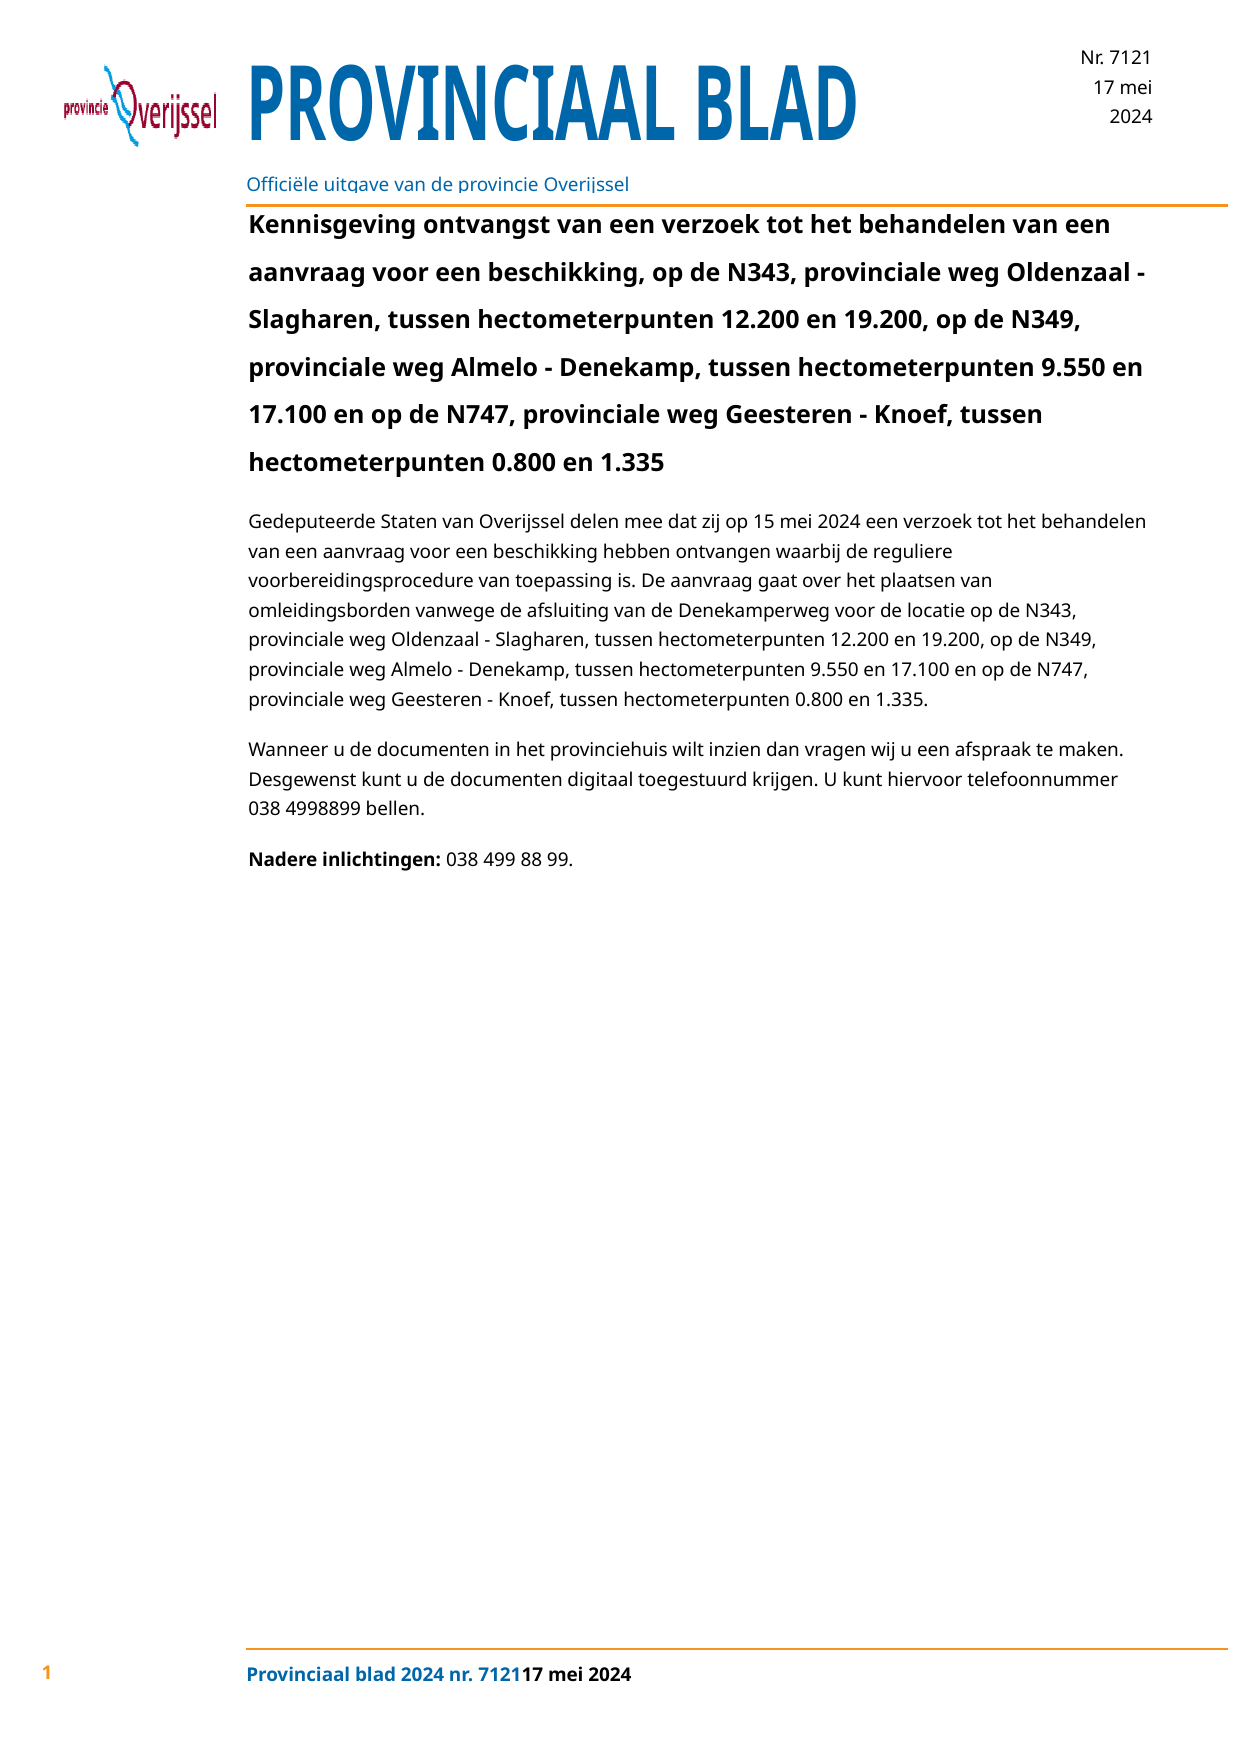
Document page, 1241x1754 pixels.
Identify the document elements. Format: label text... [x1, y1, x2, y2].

text Gedeputeerde Staten van Overijssel delen mee dat zij op 15 mei 2024 een verzoek tot het behandelen van een aanvraag voor een beschikking hebben ontvangen waarbij de reguliere voorbereidingsprocedure van toepassing is. De aanvraag gaat over het plaatsen van omleidingsborden vanwege de afsluiting van de Denekamperweg voor de locatie op de N343, provinciale weg Oldenzaal - Slagharen, tussen hectometerpunten 12.200 en 19.200, op de N349, provinciale weg Almelo - Denekamp, tussen hectometerpunten 9.550 en 17.100 en op de N747, provinciale weg Geesteren - Knoef, tussen hectometerpunten 0.800 en 1.335. [248, 508, 1152, 712]
text Kennisgeving ontvangst van een verzoek tot het behandelen van een aanvraag voor een beschikking, op de N343, provinciale weg Oldenzaal - Slagharen, tussen hectometerpunten 12.200 en 19.200, op de N349, provinciale weg Almelo - Denekamp, tussen hectometerpunten 9.550 en 17.100 en op de N747, provinciale weg Geesteren - Knoef, tussen hectometerpunten 0.800 en 1.335 [248, 207, 1152, 479]
text Wanneer u de documenten in het provinciehuis wilt inzien dan vragen wij u een afspraak te maken. Desgewenst kunt u de documenten digitaal toegestuurd krijgen. U kunt hiervoor telefoonnummer 038 4998899 bellen. [248, 736, 1152, 821]
picture [41, 47, 231, 172]
text Nadere inlichtingen: 038 499 88 99. [248, 846, 1152, 872]
